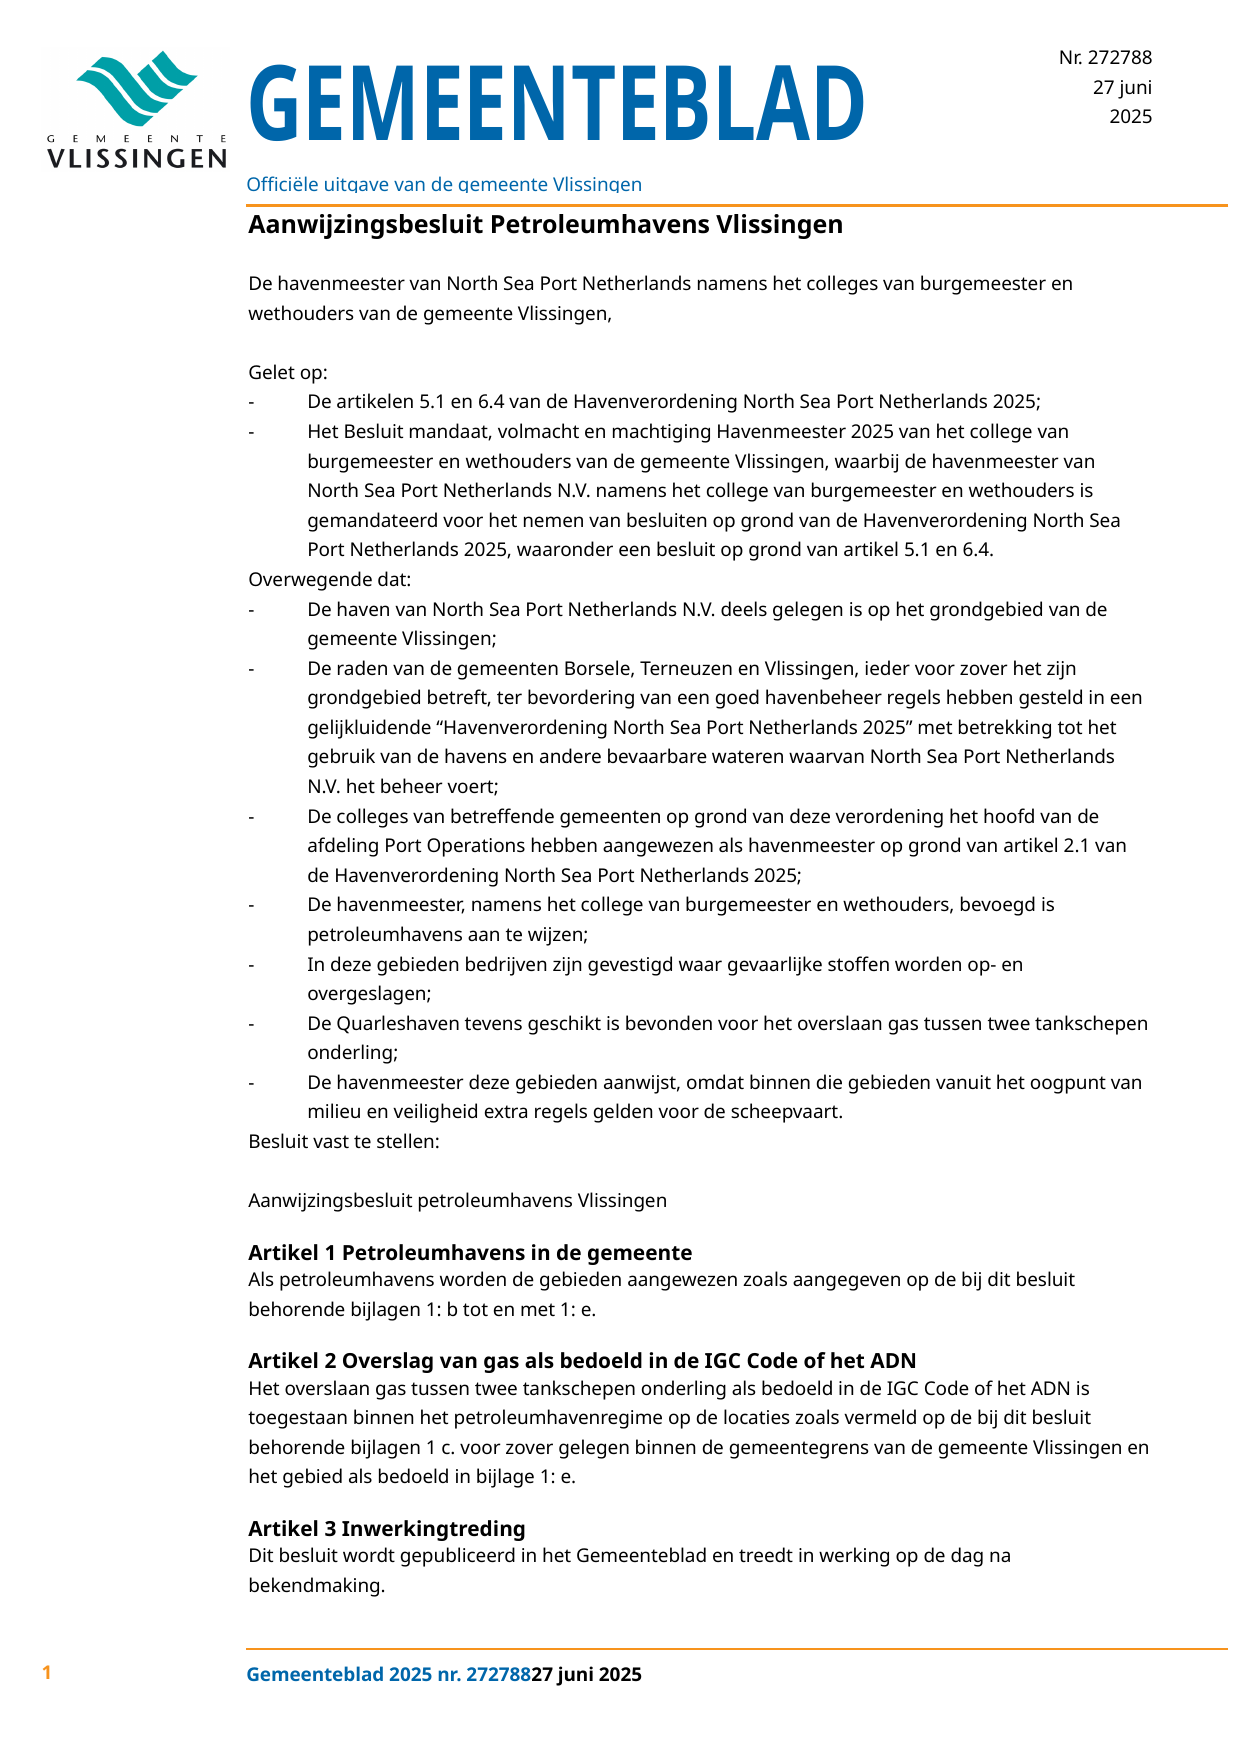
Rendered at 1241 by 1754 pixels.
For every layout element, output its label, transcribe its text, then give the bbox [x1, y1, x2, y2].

list De Quarleshaven tevens geschikt is bevonden voor het overslaan gas tussen twee tankschepen onderling; [248, 1010, 1152, 1065]
list De raden van de gemeenten Borsele, Terneuzen en Vlissingen, ieder voor zover het zijn grondgebied betreft, ter bevordering van een goed havenbeheer regels hebben gesteld in een gelijkluidende “Havenverordening North Sea Port Netherlands 2025” met betrekking tot het gebruik van de havens en andere bevaarbare wateren waarvan North Sea Port Netherlands N.V. het beheer voert; [248, 655, 1152, 799]
list In deze gebieden bedrijven zijn gevestigd waar gevaarlijke stoffen worden op- en overgeslagen; [248, 951, 1152, 1006]
text Gelet op: [248, 359, 1152, 385]
text Het overslaan gas tussen twee tankschepen onderling als bedoeld in de IGC Code of het ADN is toegestaan binnen het petroleumhavenregime op de locaties zoals vermeld op de bij dit besluit behorende bijlagen 1 c. voor zover gelegen binnen de gemeentegrens van de gemeente Vlissingen en het gebied als bedoeld in bijlage 1: e. [248, 1375, 1152, 1489]
text Artikel 1 Petroleumhavens in de gemeente [248, 1238, 1152, 1266]
text Aanwijzingsbesluit petroleumhavens Vlissingen [248, 1187, 1152, 1213]
list Het Besluit mandaat, volmacht en machtiging Havenmeester 2025 van het college van burgemeester en wethouders van de gemeente Vlissingen, waarbij de havenmeester van North Sea Port Netherlands N.V. namens het college van burgemeester en wethouders is gemandateerd voor het nemen van besluiten op grond van de Havenverordening North Sea Port Netherlands 2025, waaronder een besluit op grond van artikel 5.1 en 6.4. [248, 418, 1152, 562]
text Dit besluit wordt gepubliceerd in het Gemeenteblad en treedt in werking op de dag na bekendmaking. [248, 1542, 1152, 1598]
list De haven van North Sea Port Netherlands N.V. deels gelegen is op het grondgebied van de gemeente Vlissingen; [248, 596, 1152, 651]
text Als petroleumhavens worden de gebieden aangewezen zoals aangegeven op de bij dit besluit behorende bijlagen 1: b tot en met 1: e. [248, 1266, 1152, 1322]
list De artikelen 5.1 en 6.4 van de Havenverordening North Sea Port Netherlands 2025; [248, 389, 1152, 414]
list De colleges van betreffende gemeenten op grond van deze verordening het hoofd van de afdeling Port Operations hebben aangewezen als havenmeester op grond van artikel 2.1 van de Havenverordening North Sea Port Netherlands 2025; [248, 803, 1152, 888]
text Artikel 2 Overslag van gas als bedoeld in de IGC Code of het ADN [248, 1346, 1152, 1375]
text Aanwijzingsbesluit Petroleumhavens Vlissingen [248, 207, 1152, 241]
text Artikel 3 Inwerkingtreding [248, 1514, 1152, 1542]
text Overwegende dat: [248, 566, 1152, 592]
list De havenmeester, namens het college van burgemeester en wethouders, bevoegd is petroleumhavens aan te wijzen; [248, 892, 1152, 947]
text De havenmeester van North Sea Port Netherlands namens het colleges van burgemeester en wethouders van de gemeente Vlissingen, [248, 270, 1152, 326]
list De havenmeester deze gebieden aanwijst, omdat binnen die gebieden vanuit het oogpunt van milieu en veiligheid extra regels gelden voor de scheepvaart. [248, 1069, 1152, 1124]
picture [41, 47, 231, 172]
text Besluit vast te stellen: [248, 1128, 1152, 1154]
